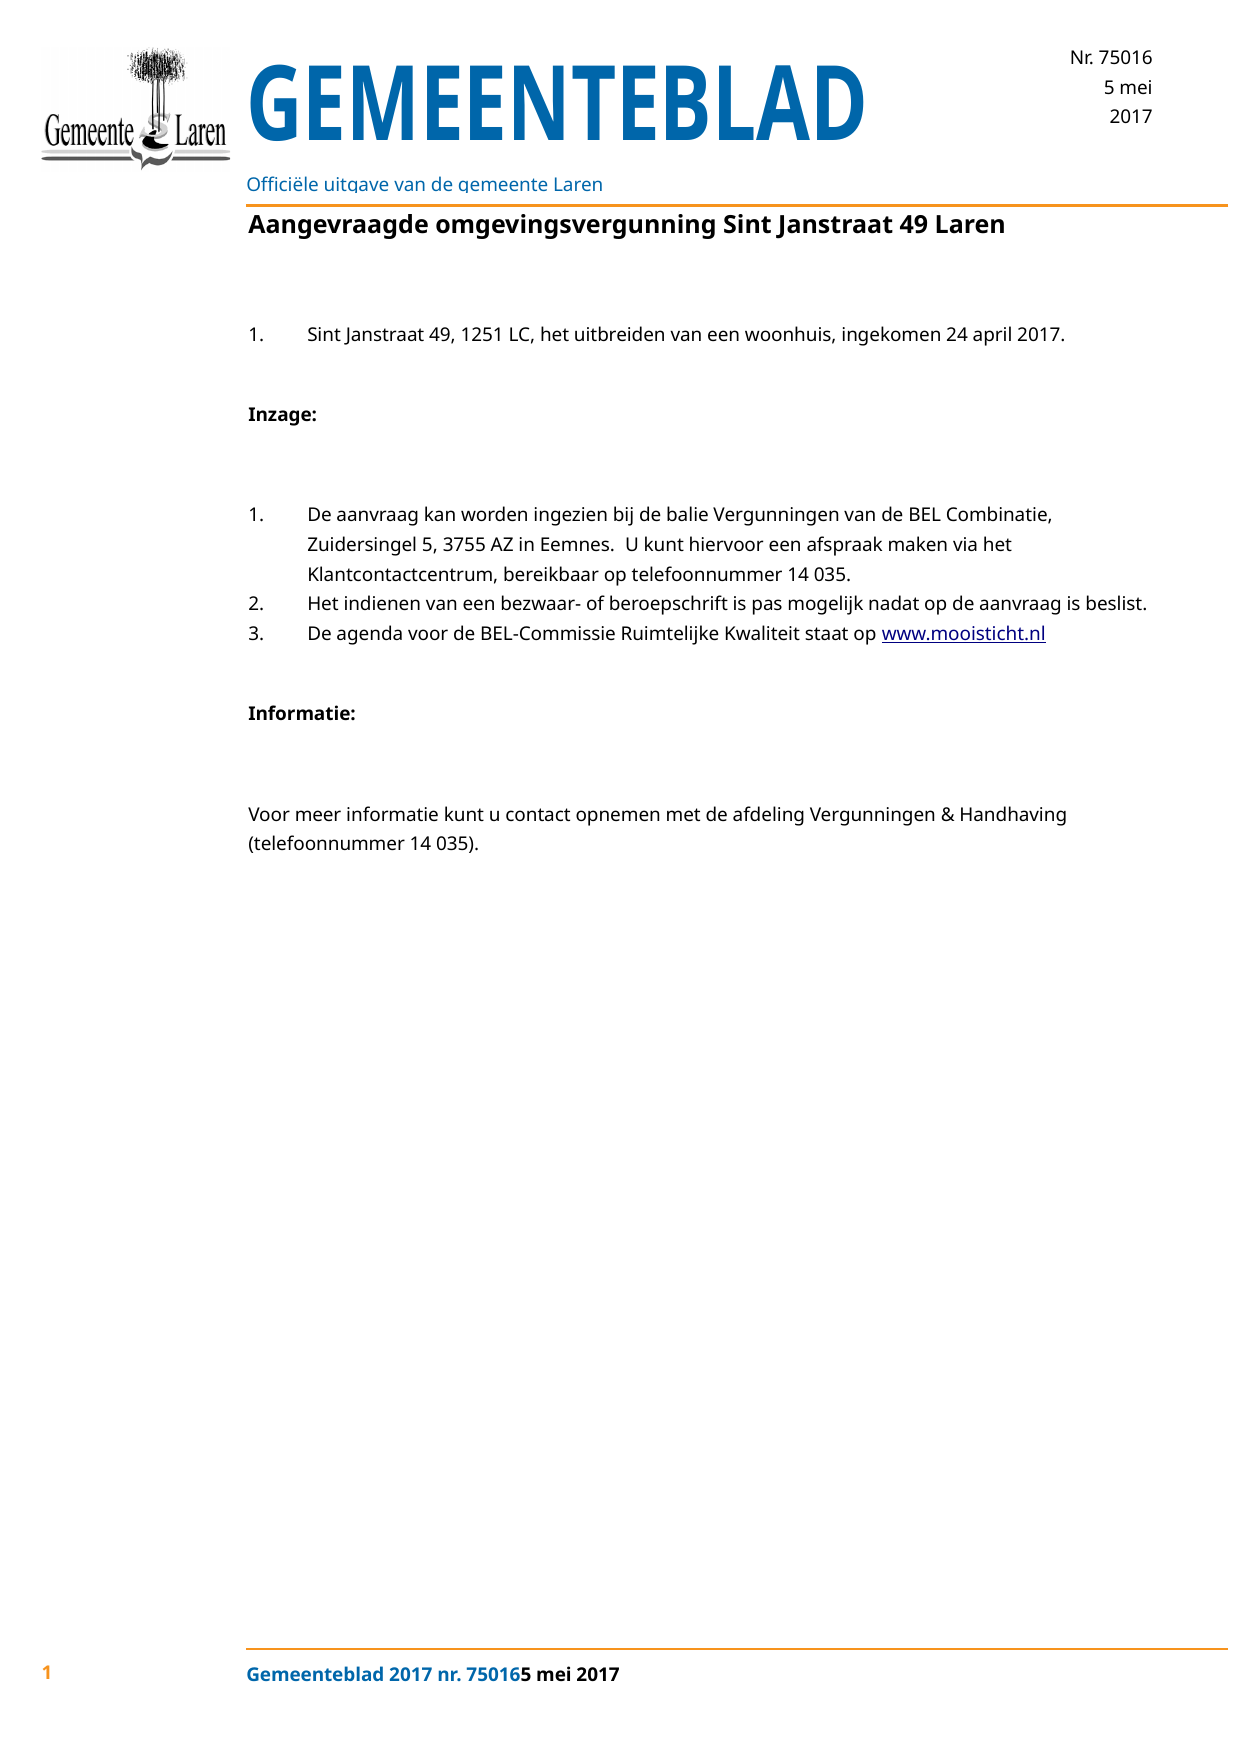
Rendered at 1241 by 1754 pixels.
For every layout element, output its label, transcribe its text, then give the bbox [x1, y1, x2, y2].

list De aanvraag kan worden ingezien bij de balie Vergunningen van de BEL Combinatie, Zuidersingel 5, 3755 AZ in Eemnes. U kunt hiervoor een afspraak maken via het Klantcontactcentrum, bereikbaar op telefoonnummer 14 035. [248, 502, 1152, 586]
text Inzage: [248, 401, 1152, 426]
list Sint Janstraat 49, 1251 LC, het uitbreiden van een woonhuis, ingekomen 24 april 2017. [248, 321, 1152, 346]
picture [41, 47, 231, 172]
list Het indienen van een bezwaar- of beroepschrift is pas mogelijk nadat op de aanvraag is beslist. [248, 590, 1152, 616]
text Aangevraagde omgevingsvergunning Sint Janstraat 49 Laren [248, 207, 1152, 241]
list De agenda voor de BEL-Commissie Ruimtelijke Kwaliteit staat op www.mooisticht.nl [248, 620, 1152, 646]
text Voor meer informatie kunt u contact opnemen met de afdeling Vergunningen & Handhaving (telefoonnummer 14 035). [248, 801, 1152, 856]
text Informatie: [248, 700, 1152, 726]
